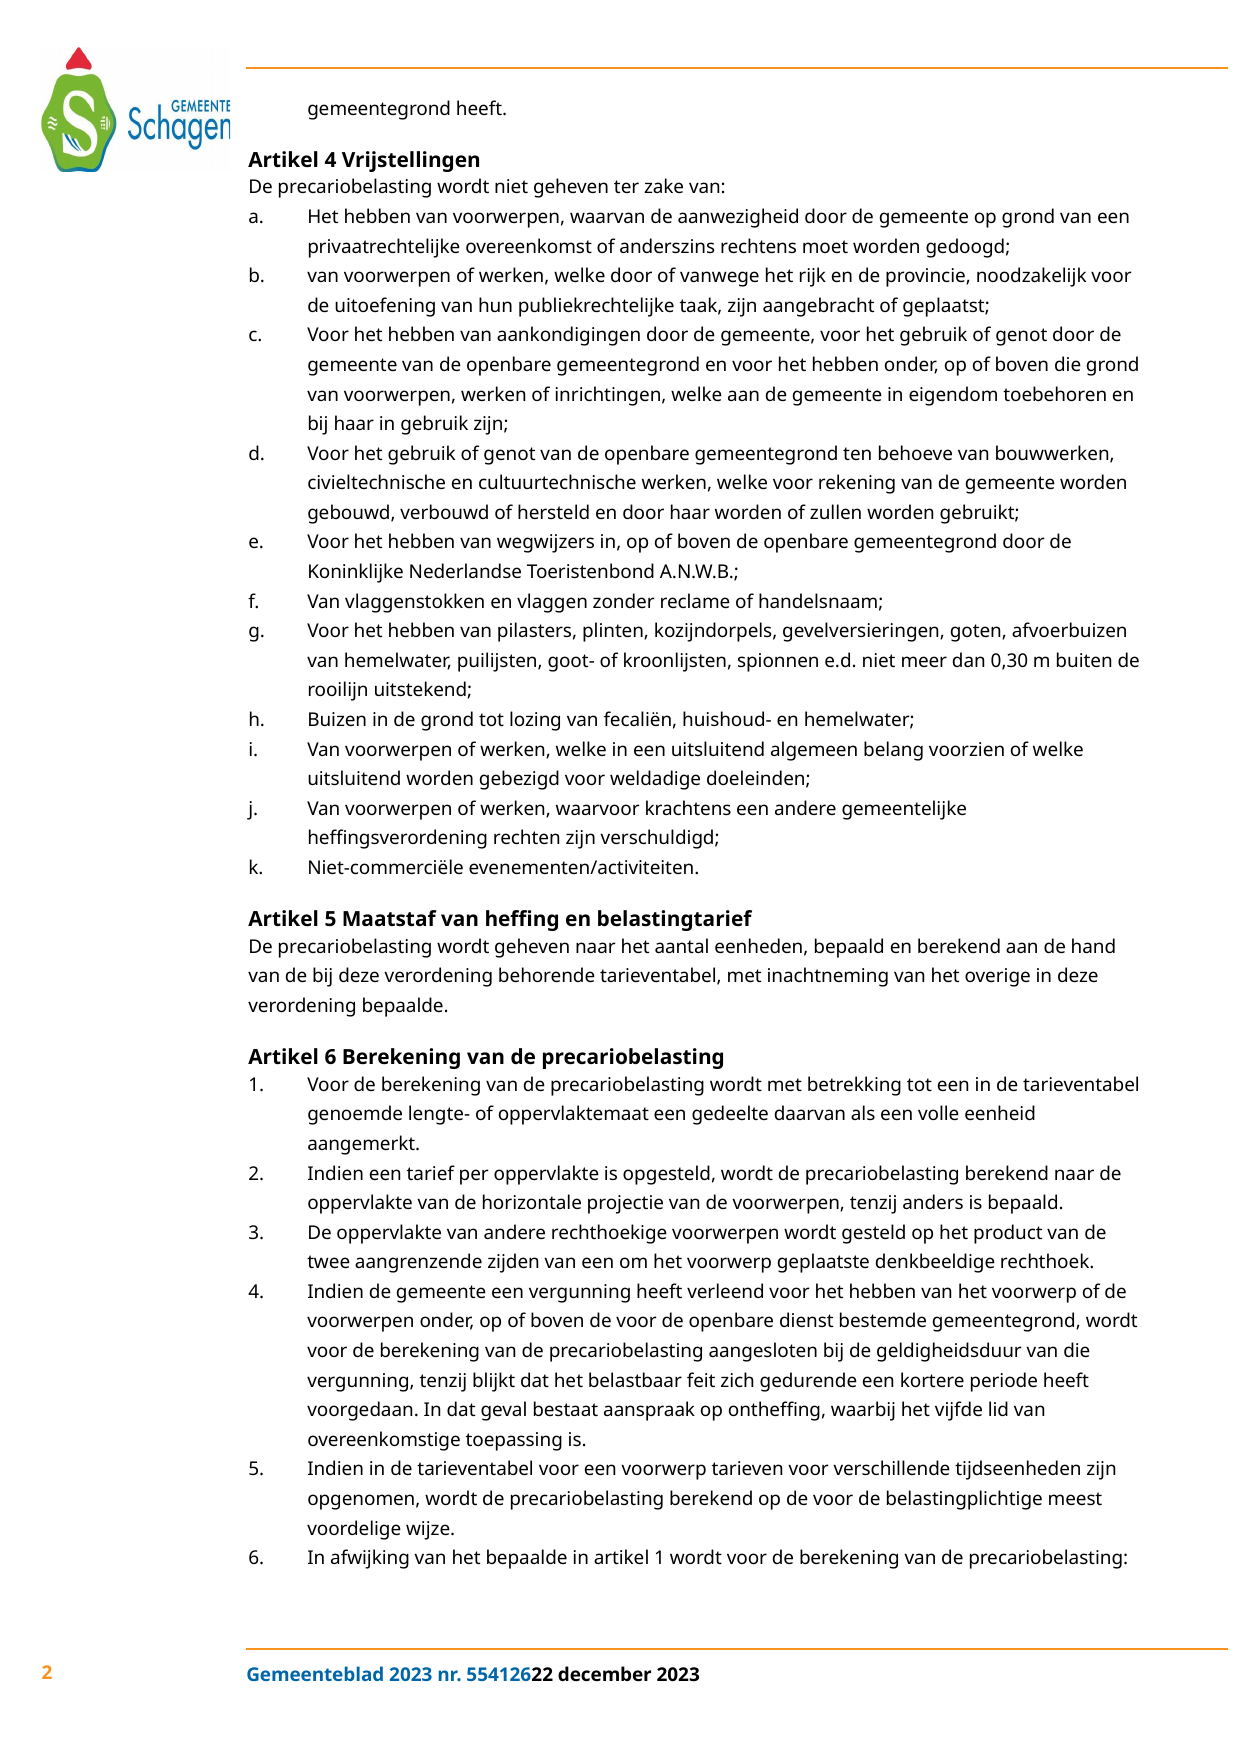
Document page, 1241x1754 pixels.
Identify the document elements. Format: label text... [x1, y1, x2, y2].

list Voor het gebruik of genot van de openbare gemeentegrond ten behoeve van bouwwerken, civieltechnische en cultuurtechnische werken, welke voor rekening van de gemeente worden gebouwd, verbouwd of hersteld en door haar worden of zullen worden gebruikt; [248, 440, 1152, 525]
list gemeentegrond heeft. [248, 95, 1152, 121]
list van voorwerpen of werken, welke door of vanwege het rijk en de provincie, noodzakelijk voor de uitoefening van hun publiekrechtelijke taak, zijn aangebracht of geplaatst; [248, 262, 1152, 318]
list Voor het hebben van pilasters, plinten, kozijndorpels, gevelversieringen, goten, afvoerbuizen van hemelwater, puilijsten, goot- of kroonlijsten, spionnen e.d. niet meer dan 0,30 m buiten de rooilijn uitstekend; [248, 617, 1152, 702]
list Indien de gemeente een vergunning heeft verleend voor het hebben van het voorwerp of de voorwerpen onder, op of boven de voor de openbare dienst bestemde gemeentegrond, wordt voor de berekening van de precariobelasting aangesloten bij de geldigheidsduur van die vergunning, tenzij blijkt dat het belastbaar feit zich gedurende een kortere periode heeft voorgedaan. In dat geval bestaat aanspraak op ontheffing, waarbij het vijfde lid van overeenkomstige toepassing is. [248, 1278, 1152, 1452]
list De oppervlakte van andere rechthoekige voorwerpen wordt gesteld op het product van de twee aangrenzende zijden van een om het voorwerp geplaatste denkbeeldige rechthoek. [248, 1219, 1152, 1274]
list Voor het hebben van wegwijzers in, op of boven de openbare gemeentegrond door de Koninklijke Nederlandse Toeristenbond A.N.W.B.; [248, 529, 1152, 584]
list Voor het hebben van aankondigingen door de gemeente, voor het gebruik of genot door de gemeente van de openbare gemeentegrond en voor het hebben onder, op of boven die grond van voorwerpen, werken of inrichtingen, welke aan de gemeente in eigendom toebehoren en bij haar in gebruik zijn; [248, 322, 1152, 436]
text Artikel 4 Vrijstellingen [248, 145, 1152, 174]
list Van voorwerpen of werken, waarvoor krachtens een andere gemeentelijke heffingsverordening rechten zijn verschuldigd; [248, 795, 1152, 850]
list Voor de berekening van de precariobelasting wordt met betrekking tot een in de tarieventabel genoemde lengte- of oppervlaktemaat een gedeelte daarvan als een volle eenheid aangemerkt. [248, 1071, 1152, 1156]
list Van vlaggenstokken en vlaggen zonder reclame of handelsnaam; [248, 588, 1152, 613]
list Het hebben van voorwerpen, waarvan de aanwezigheid door de gemeente op grond van een privaatrechtelijke overeenkomst of anderszins rechtens moet worden gedoogd; [248, 203, 1152, 258]
picture [41, 47, 231, 172]
list Buizen in de grond tot lozing van fecaliën, huishoud- en hemelwater; [248, 706, 1152, 732]
list In afwijking van het bepaalde in artikel 1 wordt voor de berekening van de precariobelasting: [248, 1544, 1152, 1570]
list Van voorwerpen of werken, welke in een uitsluitend algemeen belang voorzien of welke uitsluitend worden gebezigd voor weldadige doeleinden; [248, 736, 1152, 791]
text Artikel 6 Berekening van de precariobelasting [248, 1042, 1152, 1071]
text Artikel 5 Maatstaf van heffing en belastingtarief [248, 904, 1152, 933]
text De precariobelasting wordt geheven naar het aantal eenheden, bepaald en berekend aan de hand van de bij deze verordening behorende tarieventabel, met inachtneming van het overige in deze verordening bepaalde. [248, 933, 1152, 1018]
text De precariobelasting wordt niet geheven ter zake van: [248, 174, 1152, 199]
list Indien in de tarieventabel voor een voorwerp tarieven voor verschillende tijdseenheden zijn opgenomen, wordt de precariobelasting berekend op de voor de belastingplichtige meest voordelige wijze. [248, 1456, 1152, 1540]
list Niet-commerciële evenementen/activiteiten. [248, 854, 1152, 880]
list Indien een tarief per oppervlakte is opgesteld, wordt de precariobelasting berekend naar de oppervlakte van de horizontale projectie van de voorwerpen, tenzij anders is bepaald. [248, 1160, 1152, 1215]
